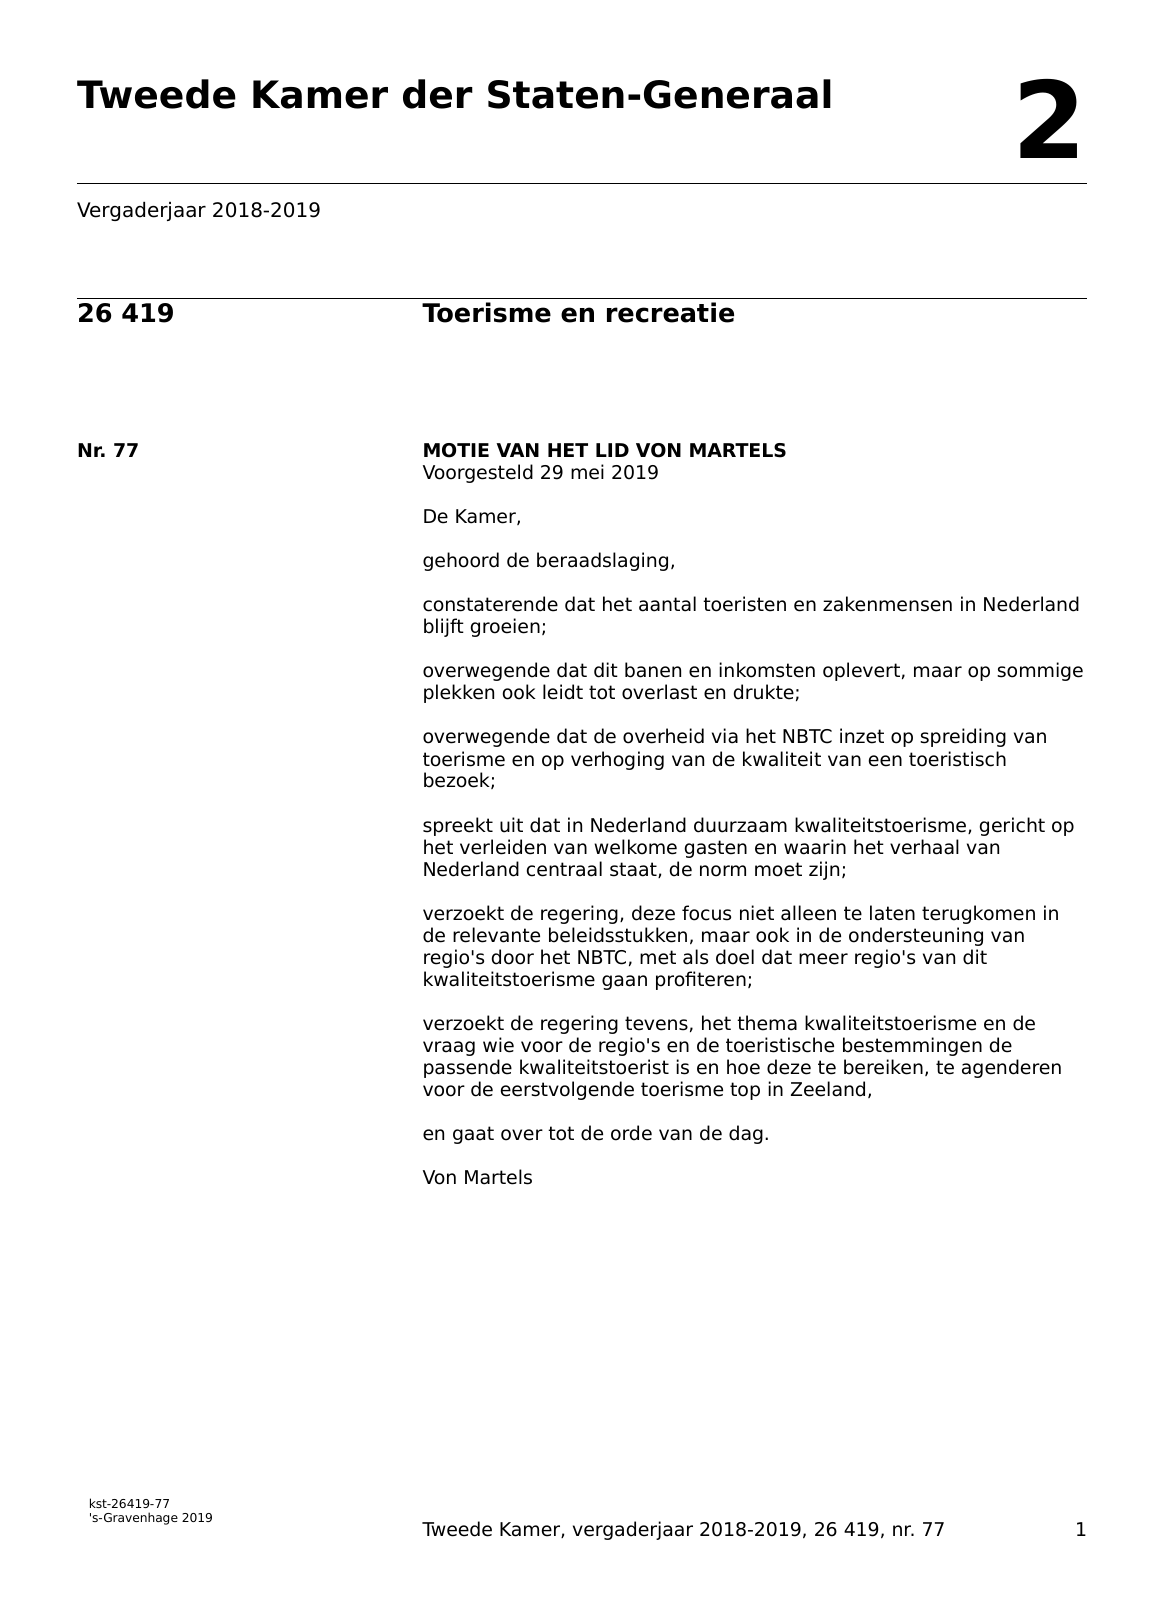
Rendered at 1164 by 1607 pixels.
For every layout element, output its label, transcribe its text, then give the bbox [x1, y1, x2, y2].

table_cell Vergaderjaar 2018-2019 [77, 184, 1087, 298]
text kst-26419-77 [88, 1497, 323, 1511]
text verzoekt de regering, deze focus niet alleen te laten terugkomen in de relevante beleidsstukken, maar ook in de ondersteuning van regio's door het NBTC, met als doel dat meer regio's van dit kwaliteitstoerisme gaan profiteren; [422, 903, 1087, 991]
text gehoord de beraadslaging, [422, 550, 1087, 572]
text en gaat over tot de orde van de dag. [422, 1123, 1087, 1145]
subtitle 26 419 Toerisme en recreatie [77, 299, 1087, 329]
text 's-Gravenhage 2019 [88, 1511, 323, 1525]
text verzoekt de regering tevens, het thema kwaliteitstoerisme en de vraag wie voor de regio's en de toeristische bestemmingen de passende kwaliteitstoerist is en hoe deze te bereiken, te agenderen voor de eerstvolgende toerisme top in Zeeland, [422, 1013, 1087, 1101]
text De Kamer, [422, 506, 1087, 528]
text Voorgesteld 29 mei 2019 [422, 462, 1087, 484]
table_header 2 [886, 59, 1087, 183]
subtitle Nr. 77 MOTIE VAN HET LID VON MARTELS [77, 440, 1087, 462]
text Von Martels [422, 1167, 1087, 1189]
table_header Tweede Kamer der Staten-Generaal [77, 59, 886, 183]
text overwegende dat dit banen en inkomsten oplevert, maar op sommige plekken ook leidt tot overlast en drukte; [422, 660, 1087, 704]
text overwegende dat de overheid via het NBTC inzet op spreiding van toerisme en op verhoging van de kwaliteit van een toeristisch bezoek; [422, 726, 1087, 792]
text spreekt uit dat in Nederland duurzaam kwaliteitstoerisme, gericht op het verleiden van welkome gasten en waarin het verhaal van Nederland centraal staat, de norm moet zijn; [422, 814, 1087, 881]
text constaterende dat het aantal toeristen en zakenmensen in Nederland blijft groeien; [422, 594, 1087, 638]
